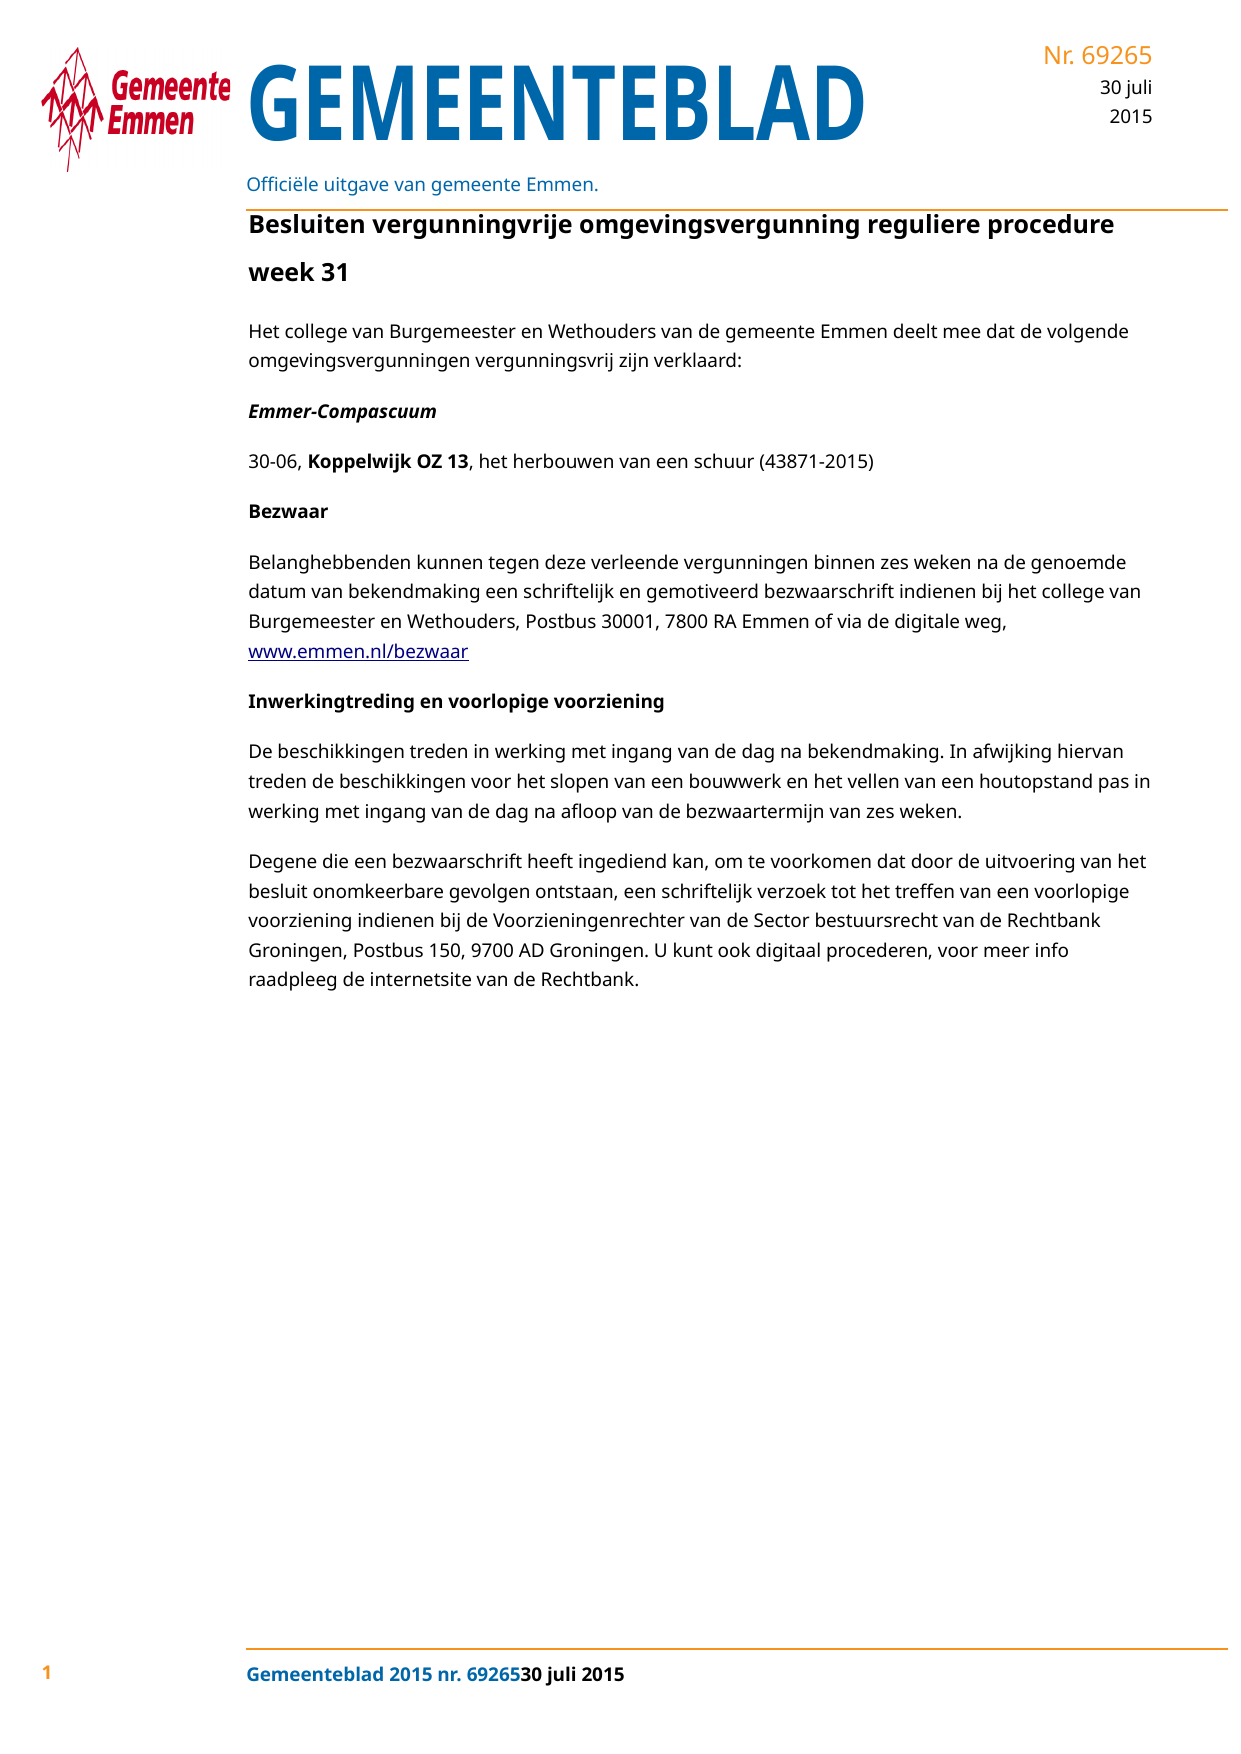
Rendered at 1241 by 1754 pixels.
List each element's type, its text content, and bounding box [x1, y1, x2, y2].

text Inwerkingtreding en voorlopige voorziening [248, 688, 1152, 714]
picture [41, 47, 231, 172]
text Degene die een bezwaarschrift heeft ingediend kan, om te voorkomen dat door de uitvoering van het besluit onomkeerbare gevolgen ontstaan, een schriftelijk verzoek tot het treffen van een voorlopige voorziening indienen bij de Voorzieningenrechter van de Sector bestuursrecht van de Rechtbank Groningen, Postbus 150, 9700 AD Groningen. U kunt ook digitaal procederen, voor meer info raadpleeg de internetsite van de Rechtbank. [248, 848, 1152, 992]
text Bezwaar [248, 499, 1152, 524]
text Emmer-Compascuum [248, 398, 1152, 424]
text De beschikkingen treden in werking met ingang van de dag na bekendmaking. In afwijking hiervan treden de beschikkingen voor het slopen van een bouwwerk en het vellen van een houtopstand pas in werking met ingang van de dag na afloop van de bezwaartermijn van zes weken. [248, 739, 1152, 824]
text Belanghebbenden kunnen tegen deze verleende vergunningen binnen zes weken na de genoemde datum van bekendmaking een schriftelijk en gemotiveerd bezwaarschrift indienen bij het college van Burgemeester en Wethouders, Postbus 30001, 7800 RA Emmen of via de digitale weg, www.emmen.nl/bezwaar [248, 549, 1152, 664]
text 30-06, Koppelwijk OZ 13, het herbouwen van een schuur (43871-2015) [248, 448, 1152, 474]
text Besluiten vergunningvrije omgevingsvergunning reguliere procedure week 31 [248, 211, 1152, 288]
text Het college van Burgemeester en Wethouders van de gemeente Emmen deelt mee dat de volgende omgevingsvergunningen vergunningsvrij zijn verklaard: [248, 318, 1152, 373]
